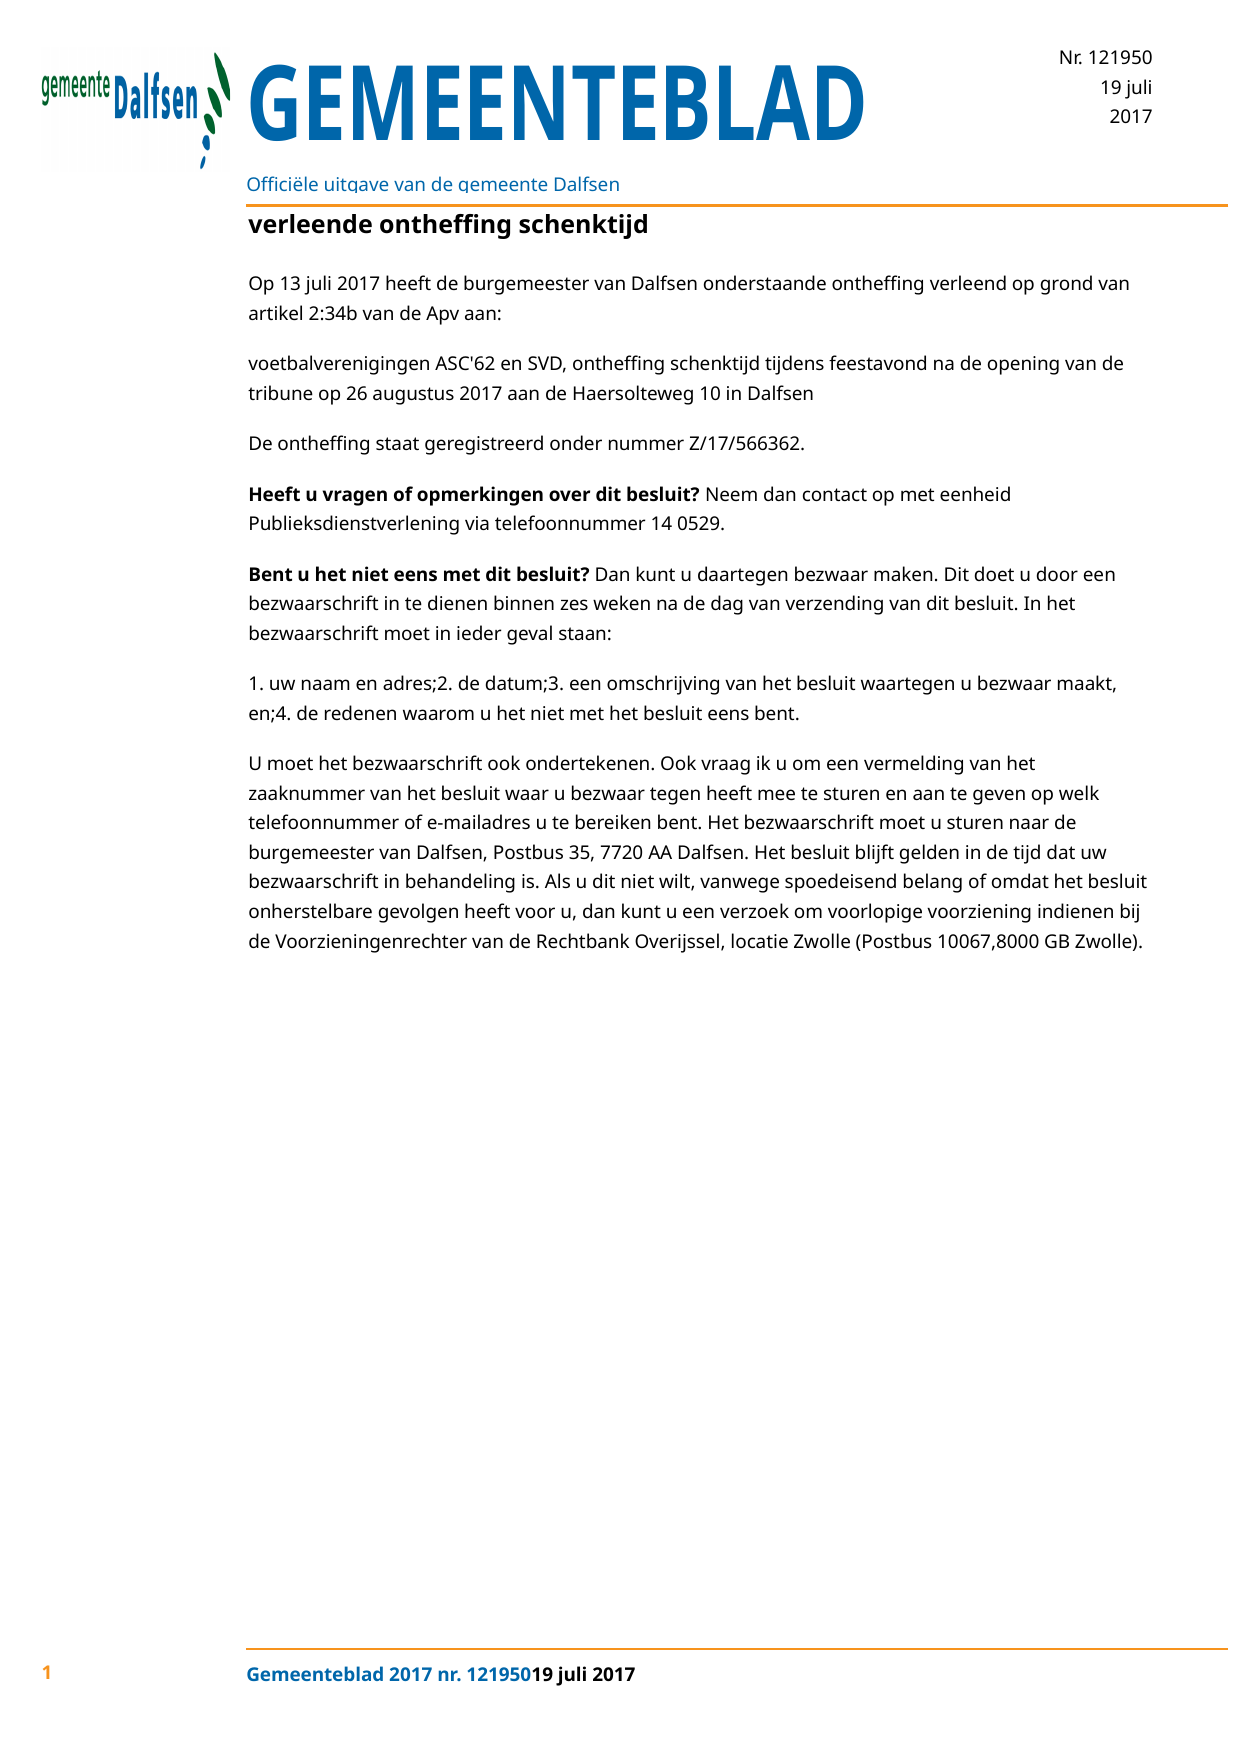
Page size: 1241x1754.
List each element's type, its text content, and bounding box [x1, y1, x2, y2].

text Heeft u vragen of opmerkingen over dit besluit? Neem dan contact op met eenheid Publieksdienstverlening via telefoonnummer 14 0529. [248, 481, 1152, 536]
picture [41, 47, 231, 172]
text voetbalverenigingen ASC'62 en SVD, ontheffing schenktijd tijdens feestavond na de opening van de tribune op 26 augustus 2017 aan de Haersolteweg 10 in Dalfsen [248, 350, 1152, 406]
text 1. uw naam en adres;2. de datum;3. een omschrijving van het besluit waartegen u bezwaar maakt, en;4. de redenen waarom u het niet met het besluit eens bent. [248, 670, 1152, 726]
text Op 13 juli 2017 heeft de burgemeester van Dalfsen onderstaande ontheffing verleend op grond van artikel 2:34b van de Apv aan: [248, 270, 1152, 326]
text verleende ontheffing schenktijd [248, 207, 1152, 241]
text U moet het bezwaarschrift ook ondertekenen. Ook vraag ik u om een vermelding van het zaaknummer van het besluit waar u bezwaar tegen heeft mee te sturen en aan te geven op welk telefoonnummer of e-mailadres u te bereiken bent. Het bezwaarschrift moet u sturen naar de burgemeester van Dalfsen, Postbus 35, 7720 AA Dalfsen. Het besluit blijft gelden in de tijd dat uw bezwaarschrift in behandeling is. Als u dit niet wilt, vanwege spoedeisend belang of omdat het besluit onherstelbare gevolgen heeft voor u, dan kunt u een verzoek om voorlopige voorziening indienen bij de Voorzieningenrechter van de Rechtbank Overijssel, locatie Zwolle (Postbus 10067,8000 GB Zwolle). [248, 750, 1152, 953]
text Bent u het niet eens met dit besluit? Dan kunt u daartegen bezwaar maken. Dit doet u door een bezwaarschrift in te dienen binnen zes weken na de dag van verzending van dit besluit. In het bezwaarschrift moet in ieder geval staan: [248, 561, 1152, 646]
text De ontheffing staat geregistreerd onder nummer Z/17/566362. [248, 430, 1152, 456]
